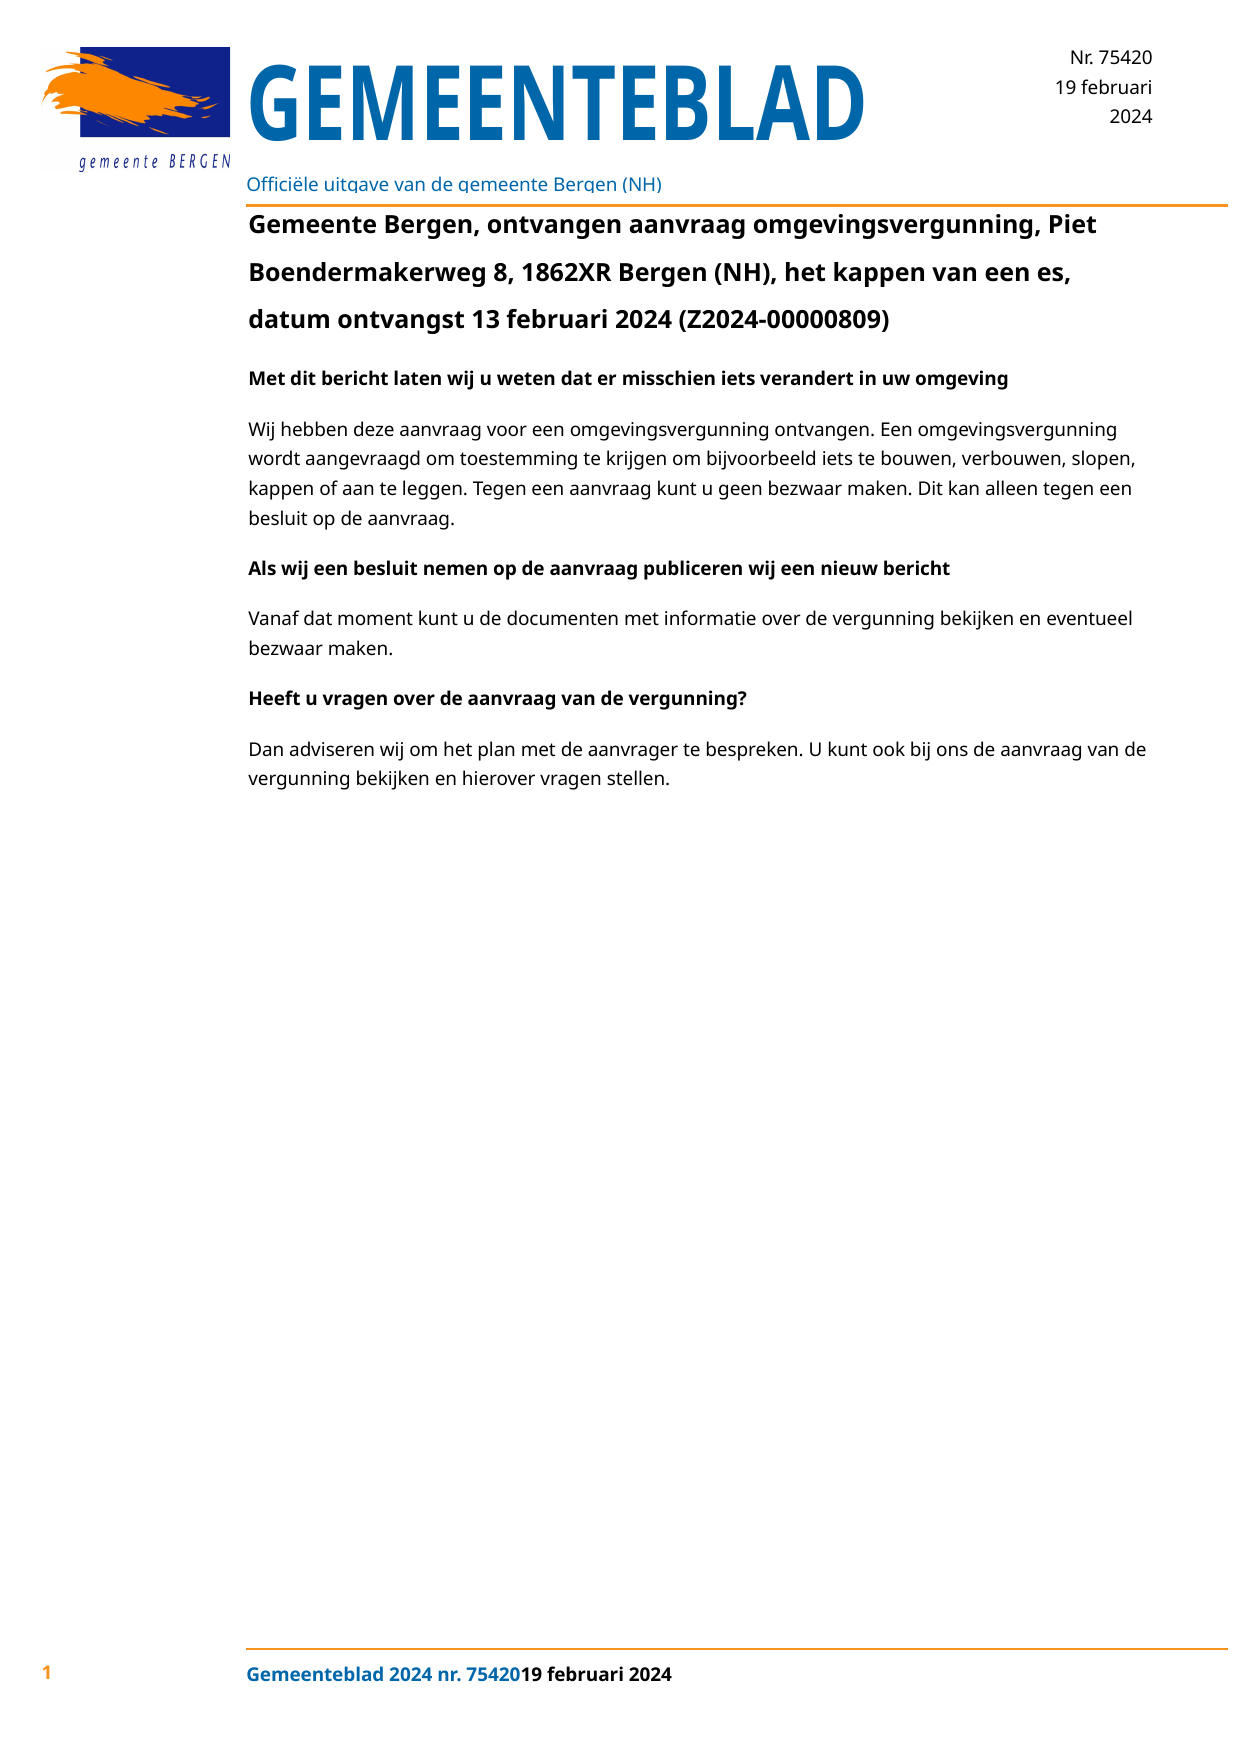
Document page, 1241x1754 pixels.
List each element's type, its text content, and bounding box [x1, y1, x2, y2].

text Vanaf dat moment kunt u de documenten met informatie over de vergunning bekijken en eventueel bezwaar maken. [248, 606, 1152, 661]
text Gemeente Bergen, ontvangen aanvraag omgevingsvergunning, Piet Boendermakerweg 8, 1862XR Bergen (NH), het kappen van een es, datum ontvangst 13 februari 2024 (Z2024-00000809) [248, 207, 1152, 336]
picture [41, 47, 231, 172]
text Met dit bericht laten wij u weten dat er misschien iets verandert in uw omgeving [248, 366, 1152, 391]
text Als wij een besluit nemen op de aanvraag publiceren wij een nieuw bericht [248, 555, 1152, 581]
text Dan adviseren wij om het plan met de aanvrager te bespreken. U kunt ook bij ons de aanvraag van de vergunning bekijken en hierover vragen stellen. [248, 736, 1152, 791]
text Heeft u vragen over de aanvraag van de vergunning? [248, 686, 1152, 711]
text Wij hebben deze aanvraag voor een omgevingsvergunning ontvangen. Een omgevingsvergunning wordt aangevraagd om toestemming te krijgen om bijvoorbeeld iets te bouwen, verbouwen, slopen, kappen of aan te leggen. Tegen een aanvraag kunt u geen bezwaar maken. Dit kan alleen tegen een besluit op de aanvraag. [248, 416, 1152, 530]
